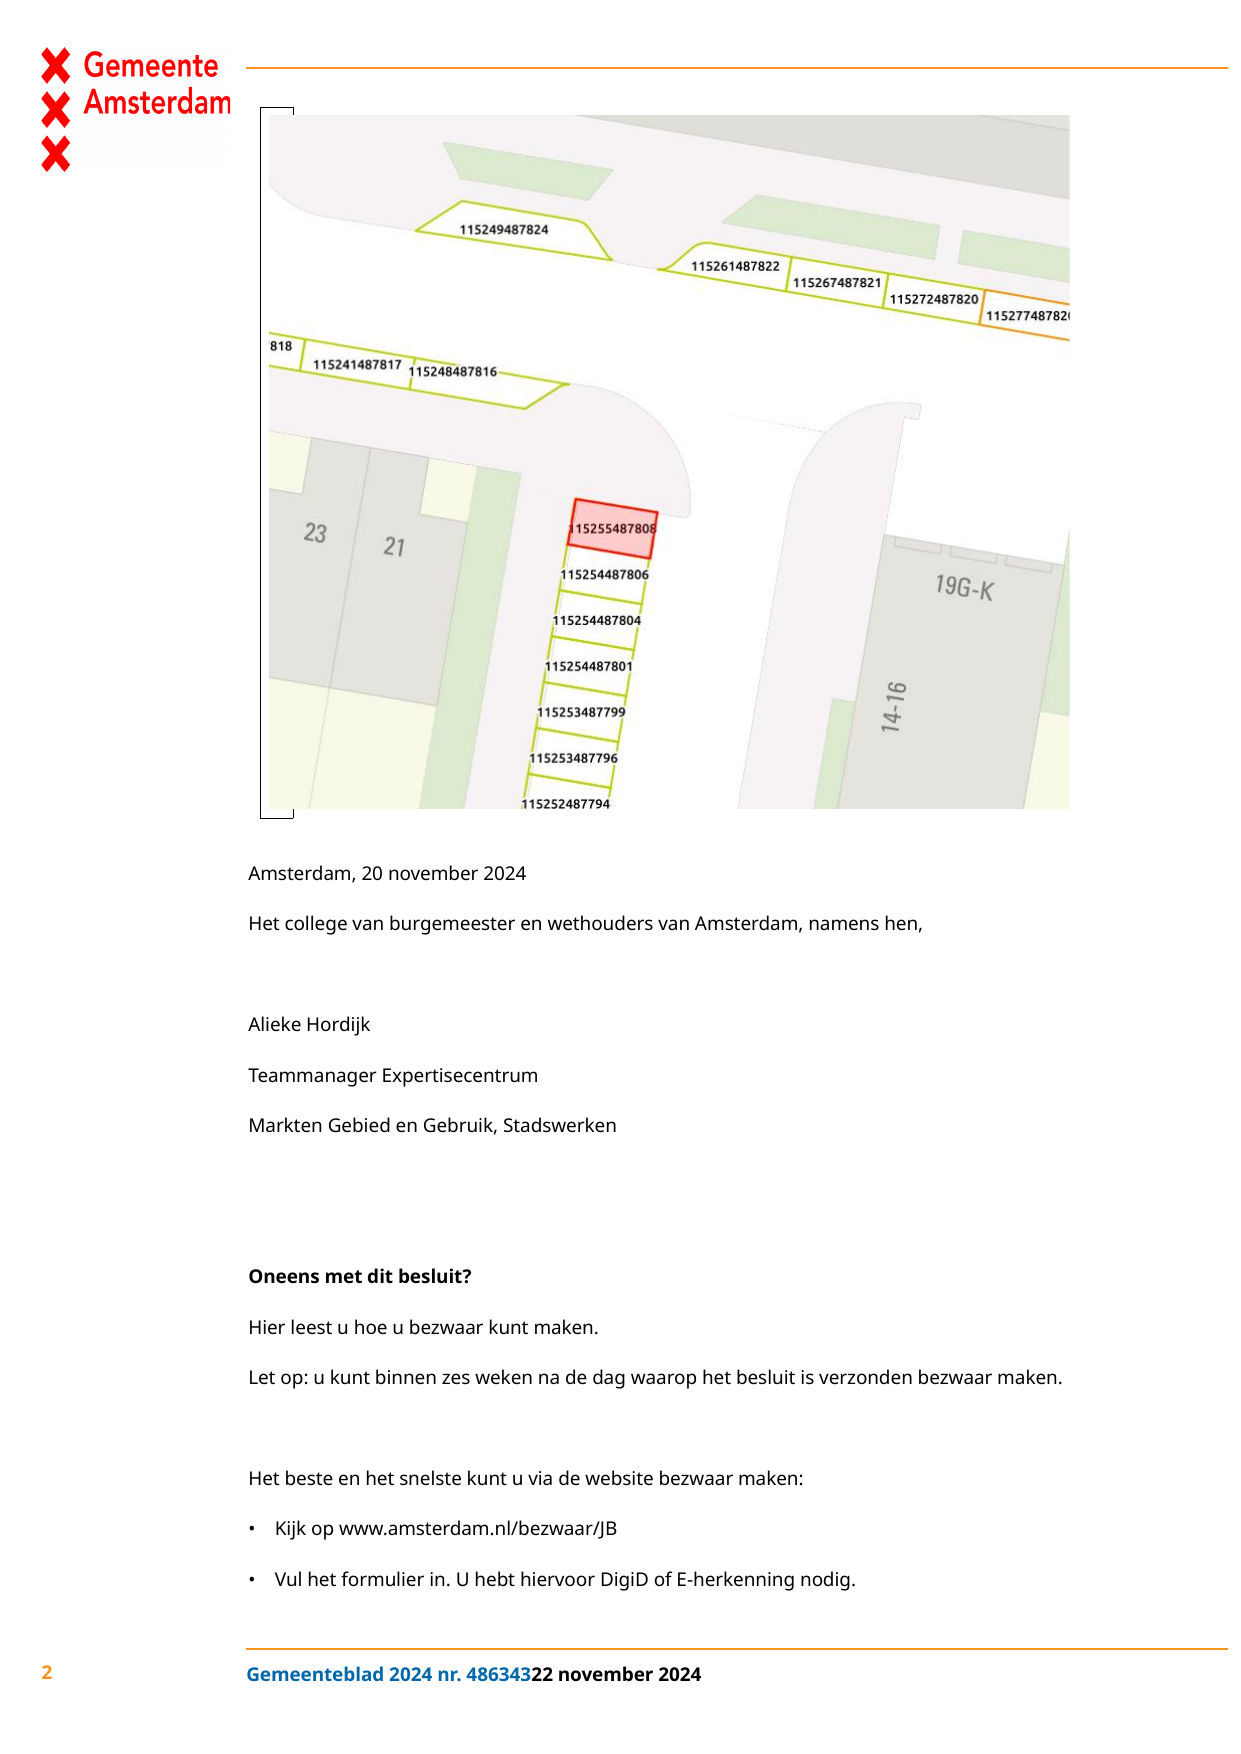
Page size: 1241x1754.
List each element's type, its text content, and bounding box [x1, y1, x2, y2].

text Amsterdam, 20 november 2024 [248, 860, 1152, 886]
picture [41, 47, 231, 172]
text • Vul het formulier in. U hebt hiervoor DigiD of E-herkenning nodig. [248, 1566, 1152, 1592]
text Let op: u kunt binnen zes weken na de dag waarop het besluit is verzonden bezwaar maken. [248, 1364, 1152, 1390]
text Oneens met dit besluit? [248, 1263, 1152, 1289]
text Teammanager Expertisecentrum [248, 1062, 1152, 1087]
text Alieke Hordijk [248, 1011, 1152, 1037]
text Markten Gebied en Gebruik, Stadswerken [248, 1112, 1152, 1138]
picture [268, 115, 1070, 809]
text • Kijk op www.amsterdam.nl/bezwaar/JB [248, 1516, 1152, 1541]
text Het college van burgemeester en wethouders van Amsterdam, namens hen, [248, 911, 1152, 936]
text Hier leest u hoe u bezwaar kunt maken. [248, 1314, 1152, 1339]
text Het beste en het snelste kunt u via de website bezwaar maken: [248, 1465, 1152, 1491]
